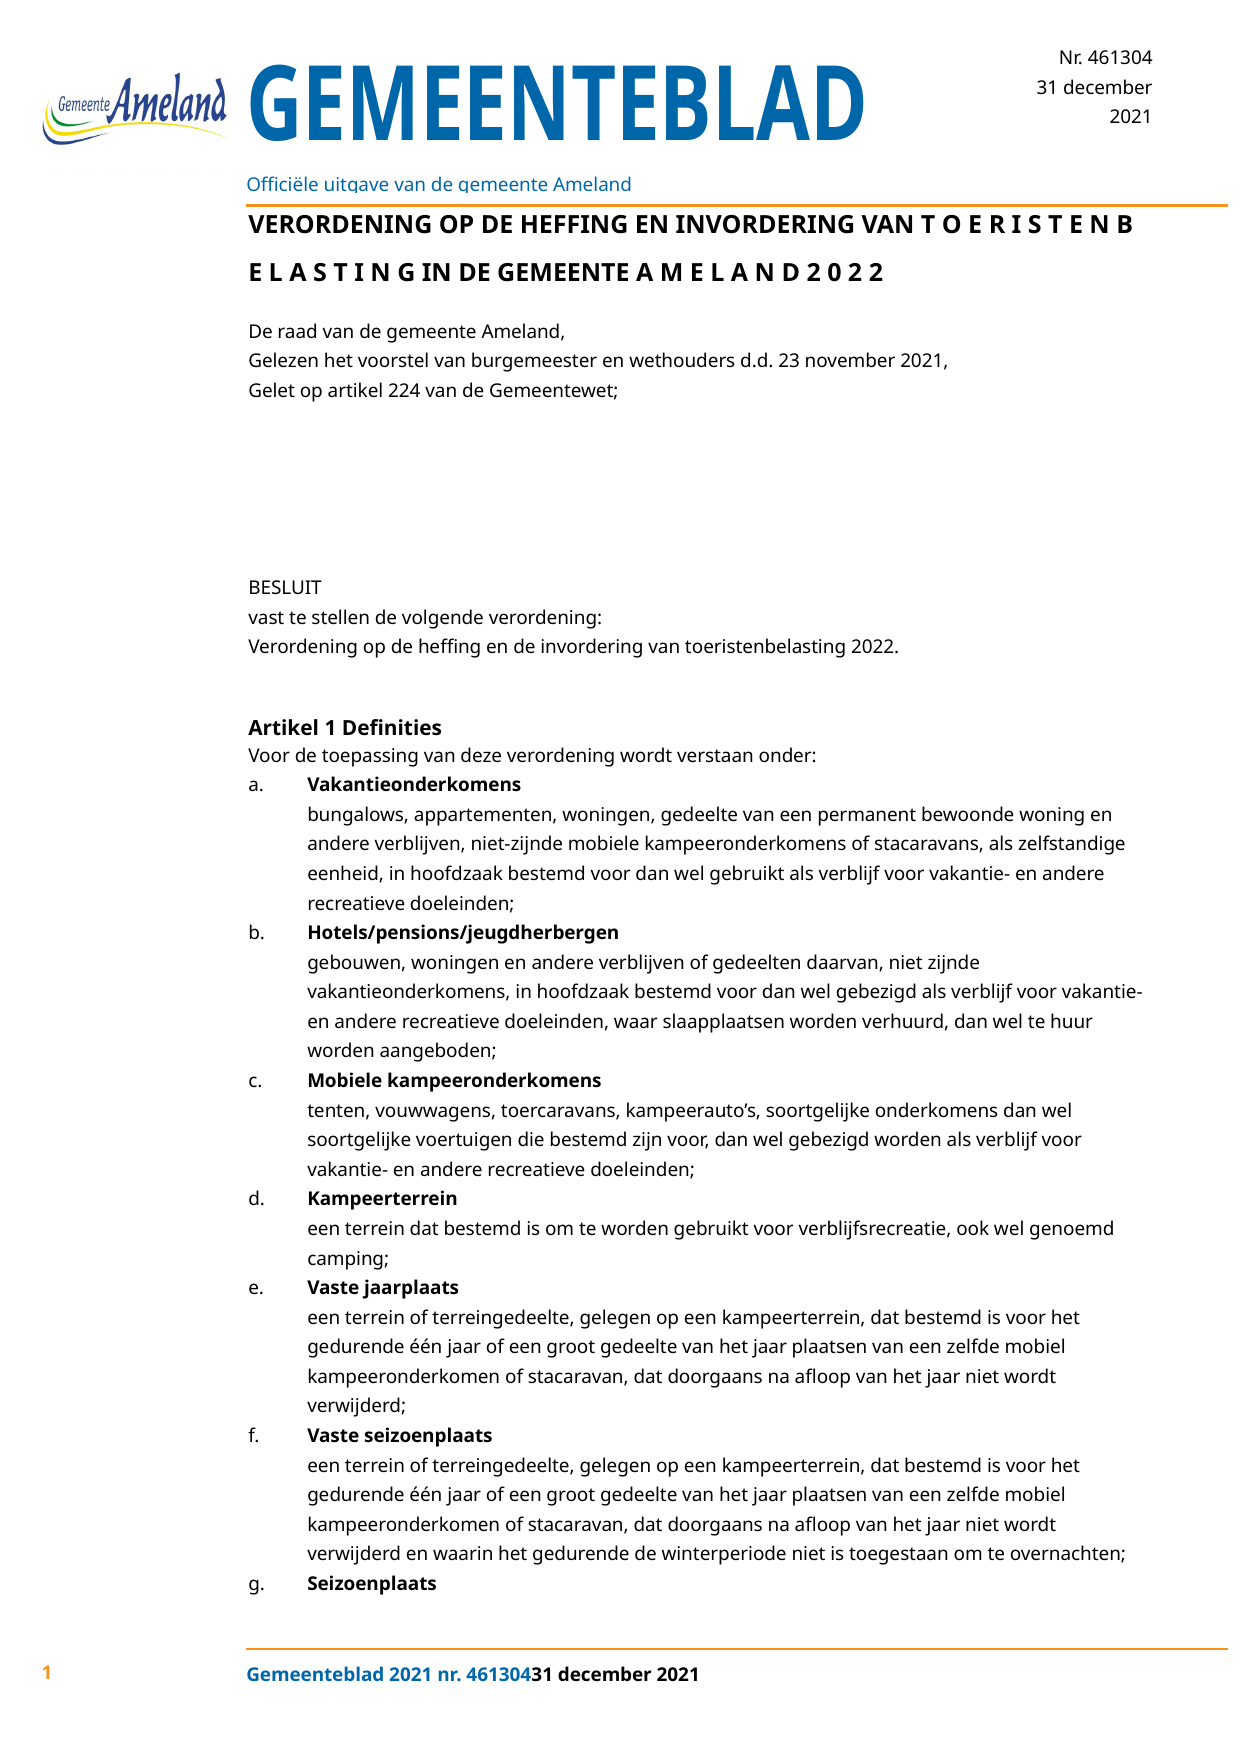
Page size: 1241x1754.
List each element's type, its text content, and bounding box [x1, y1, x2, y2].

text Verordening op de heffing en de invordering van toeristenbelasting 2022. [248, 633, 1152, 659]
text VERORDENING OP DE HEFFING EN INVORDERING VAN T O E R I S T E N B E L A S T I N G IN DE GEMEENTE A M E L A N D 2 0 2 2 [248, 207, 1152, 288]
list een terrein dat bestemd is om te worden gebruikt voor verblijfsrecreatie, ook wel genoemd camping; [248, 1215, 1152, 1271]
text Gelet op artikel 224 van de Gemeentewet; [248, 377, 1152, 403]
text vast te stellen de volgende verordening: [248, 604, 1152, 629]
list Mobiele kampeeronderkomens [248, 1067, 1152, 1093]
list Kampeerterrein [248, 1186, 1152, 1211]
list Seizoenplaats [248, 1570, 1152, 1596]
list Hotels/pensions/jeugdherbergen [248, 919, 1152, 945]
list Vaste seizoenplaats [248, 1422, 1152, 1448]
text BESLUIT [248, 574, 1152, 600]
text De raad van de gemeente Ameland, [248, 318, 1152, 344]
list Vakantieonderkomens [248, 771, 1152, 797]
text Voor de toepassing van deze verordening wordt verstaan onder: [248, 742, 1152, 768]
picture [41, 47, 231, 172]
list gebouwen, woningen en andere verblijven of gedeelten daarvan, niet zijnde vakantieonderkomens, in hoofdzaak bestemd voor dan wel gebezigd als verblijf voor vakantie- en andere recreatieve doeleinden, waar slaapplaatsen worden verhuurd, dan wel te huur worden aangeboden; [248, 949, 1152, 1063]
list Vaste jaarplaats [248, 1274, 1152, 1300]
text Gelezen het voorstel van burgemeester en wethouders d.d. 23 november 2021, [248, 347, 1152, 373]
list een terrein of terreingedeelte, gelegen op een kampeerterrein, dat bestemd is voor het gedurende één jaar of een groot gedeelte van het jaar plaatsen van een zelfde mobiel kampeeronderkomen of stacaravan, dat doorgaans na afloop van het jaar niet wordt verwijderd; [248, 1304, 1152, 1418]
list tenten, vouwwagens, toercaravans, kampeerauto’s, soortgelijke onderkomens dan wel soortgelijke voertuigen die bestemd zijn voor, dan wel gebezigd worden als verblijf voor vakantie- en andere recreatieve doeleinden; [248, 1097, 1152, 1182]
list bungalows, appartementen, woningen, gedeelte van een permanent bewoonde woning en andere verblijven, niet-zijnde mobiele kampeeronderkomens of stacaravans, als zelfstandige eenheid, in hoofdzaak bestemd voor dan wel gebruikt als verblijf voor vakantie- en andere recreatieve doeleinden; [248, 801, 1152, 916]
text Artikel 1 Definities [248, 713, 1152, 742]
list een terrein of terreingedeelte, gelegen op een kampeerterrein, dat bestemd is voor het gedurende één jaar of een groot gedeelte van het jaar plaatsen van een zelfde mobiel kampeeronderkomen of stacaravan, dat doorgaans na afloop van het jaar niet wordt verwijderd en waarin het gedurende de winterperiode niet is toegestaan om te overnachten; [248, 1452, 1152, 1566]
